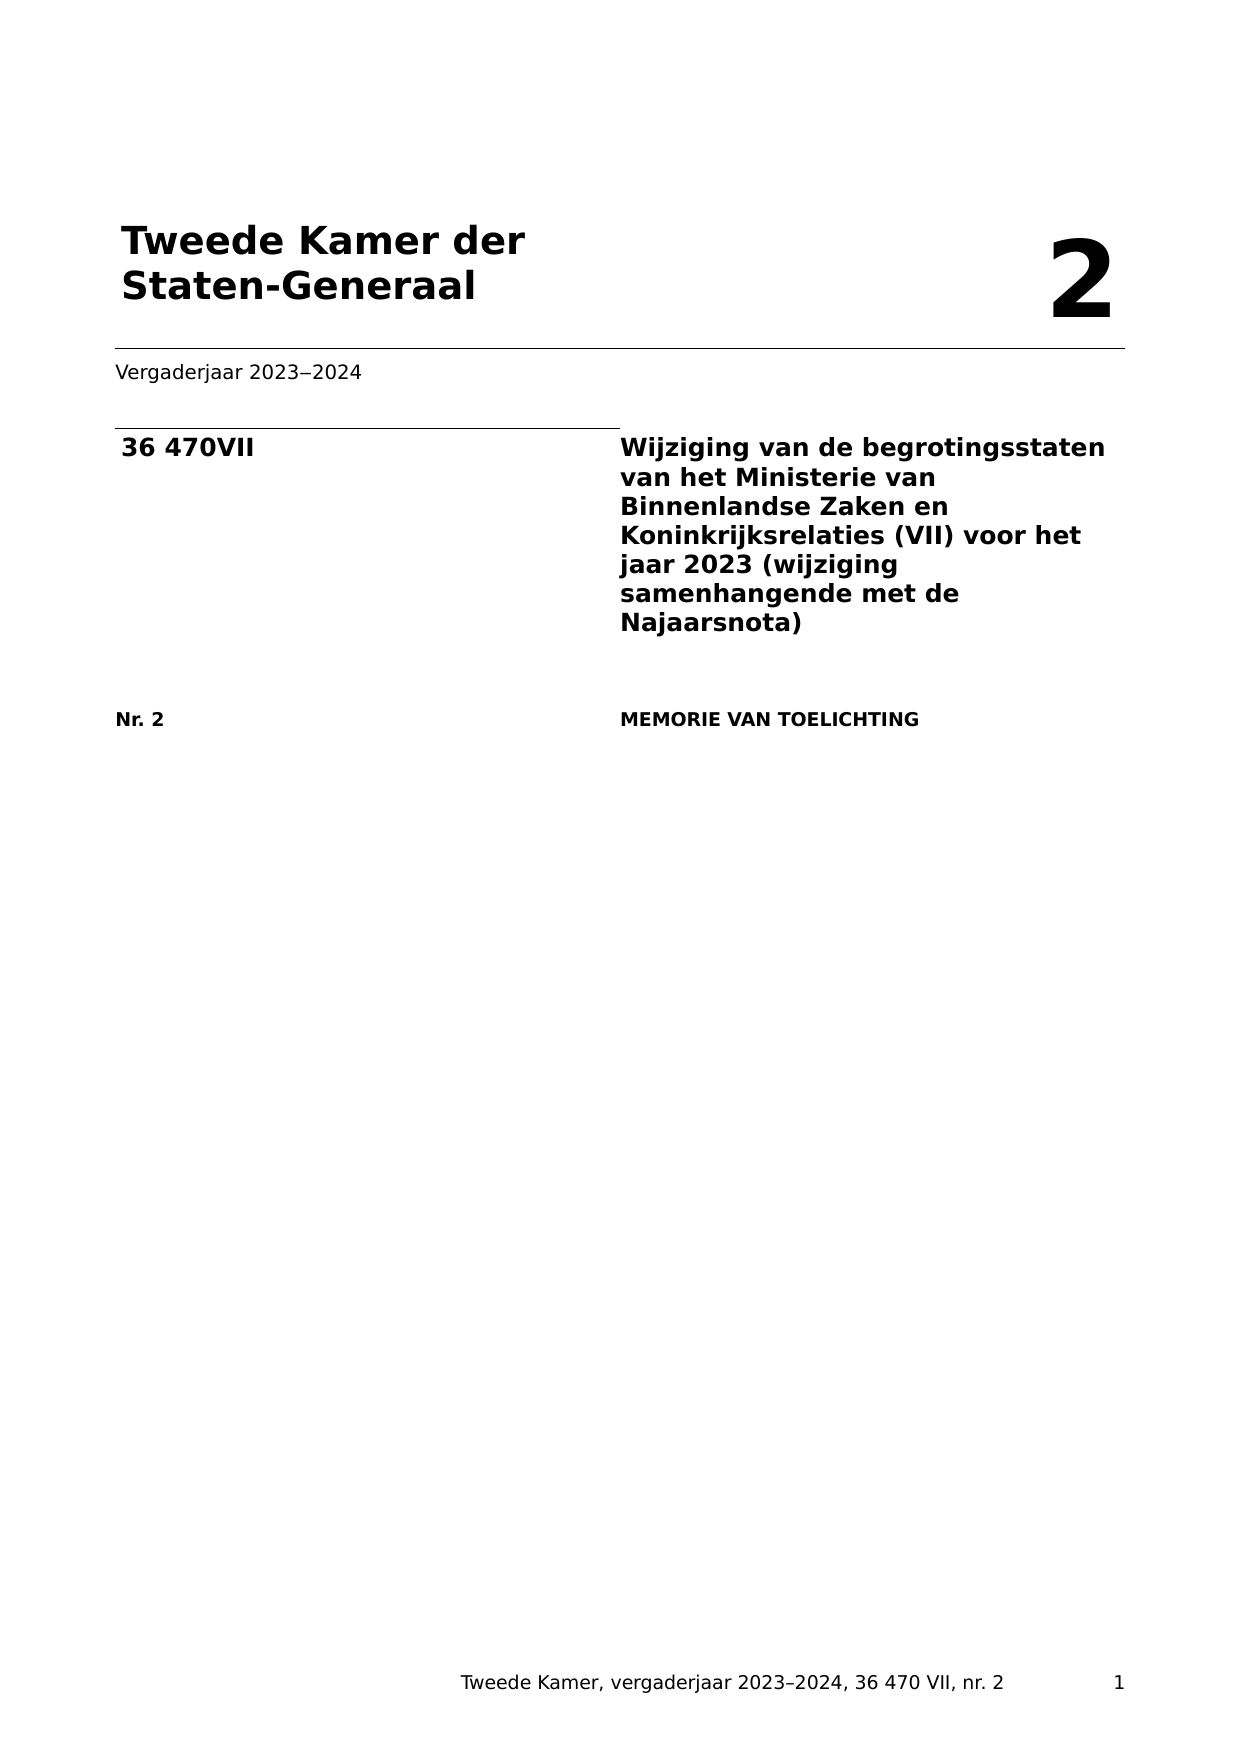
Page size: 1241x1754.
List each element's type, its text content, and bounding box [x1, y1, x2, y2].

table_header 36 470VII [115, 429, 620, 643]
table_cell Vergaderjaar 2023‒2024 [115, 349, 1125, 384]
table_header Tweede Kamer der Staten-Generaal [115, 213, 620, 348]
table_header Wijziging van de begrotingsstaten van het Ministerie van Binnenlandse Zaken en Koninkrijksrelaties (VII) voor het jaar 2023 (wijziging samenhangende met de Najaarsnota) [620, 428, 1125, 643]
table_header Nr. 2 [115, 709, 620, 753]
table_header MEMORIE VAN TOELICHTING [620, 709, 1125, 753]
table_header 2 [620, 213, 1125, 348]
